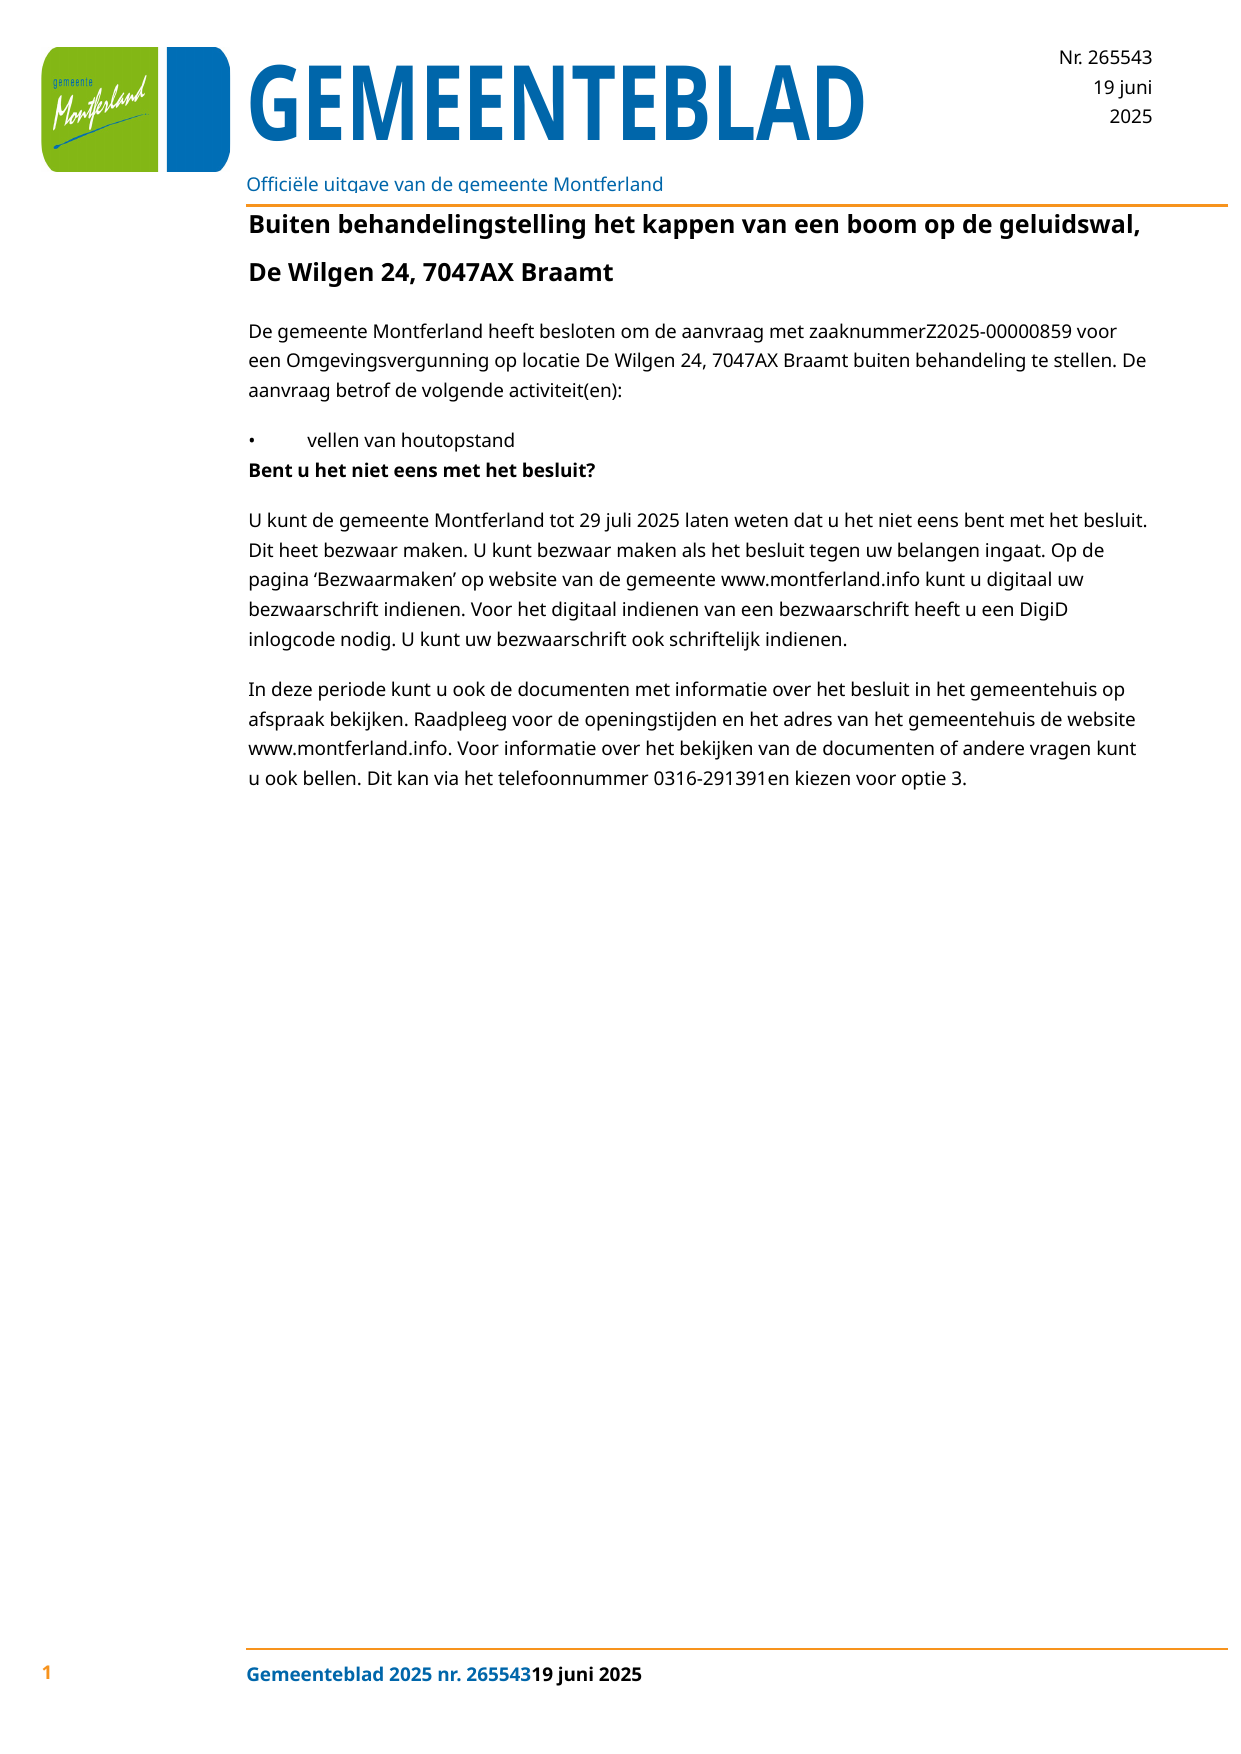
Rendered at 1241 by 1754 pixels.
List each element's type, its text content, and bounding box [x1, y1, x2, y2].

text Bent u het niet eens met het besluit? [248, 457, 1152, 483]
picture [41, 47, 231, 172]
text Buiten behandelingstelling het kappen van een boom op de geluidswal, De Wilgen 24, 7047AX Braamt [248, 207, 1152, 288]
text In deze periode kunt u ook de documenten met informatie over het besluit in het gemeentehuis op afspraak bekijken. Raadpleeg voor de openingstijden en het adres van het gemeentehuis de website www.montferland.info. Voor informatie over het bekijken van de documenten of andere vragen kunt u ook bellen. Dit kan via het telefoonnummer 0316-291391en kiezen voor optie 3. [248, 676, 1152, 791]
list vellen van houtopstand [248, 427, 1152, 453]
text U kunt de gemeente Montferland tot 29 juli 2025 laten weten dat u het niet eens bent met het besluit. Dit heet bezwaar maken. U kunt bezwaar maken als het besluit tegen uw belangen ingaat. Op de pagina ‘Bezwaarmaken’ op website van de gemeente www.montferland.info kunt u digitaal uw bezwaarschrift indienen. Voor het digitaal indienen van een bezwaarschrift heeft u een DigiD inlogcode nodig. U kunt uw bezwaarschrift ook schriftelijk indienen. [248, 507, 1152, 652]
text De gemeente Montferland heeft besloten om de aanvraag met zaaknummerZ2025-00000859 voor een Omgevingsvergunning op locatie De Wilgen 24, 7047AX Braamt buiten behandeling te stellen. De aanvraag betrof de volgende activiteit(en): [248, 318, 1152, 403]
